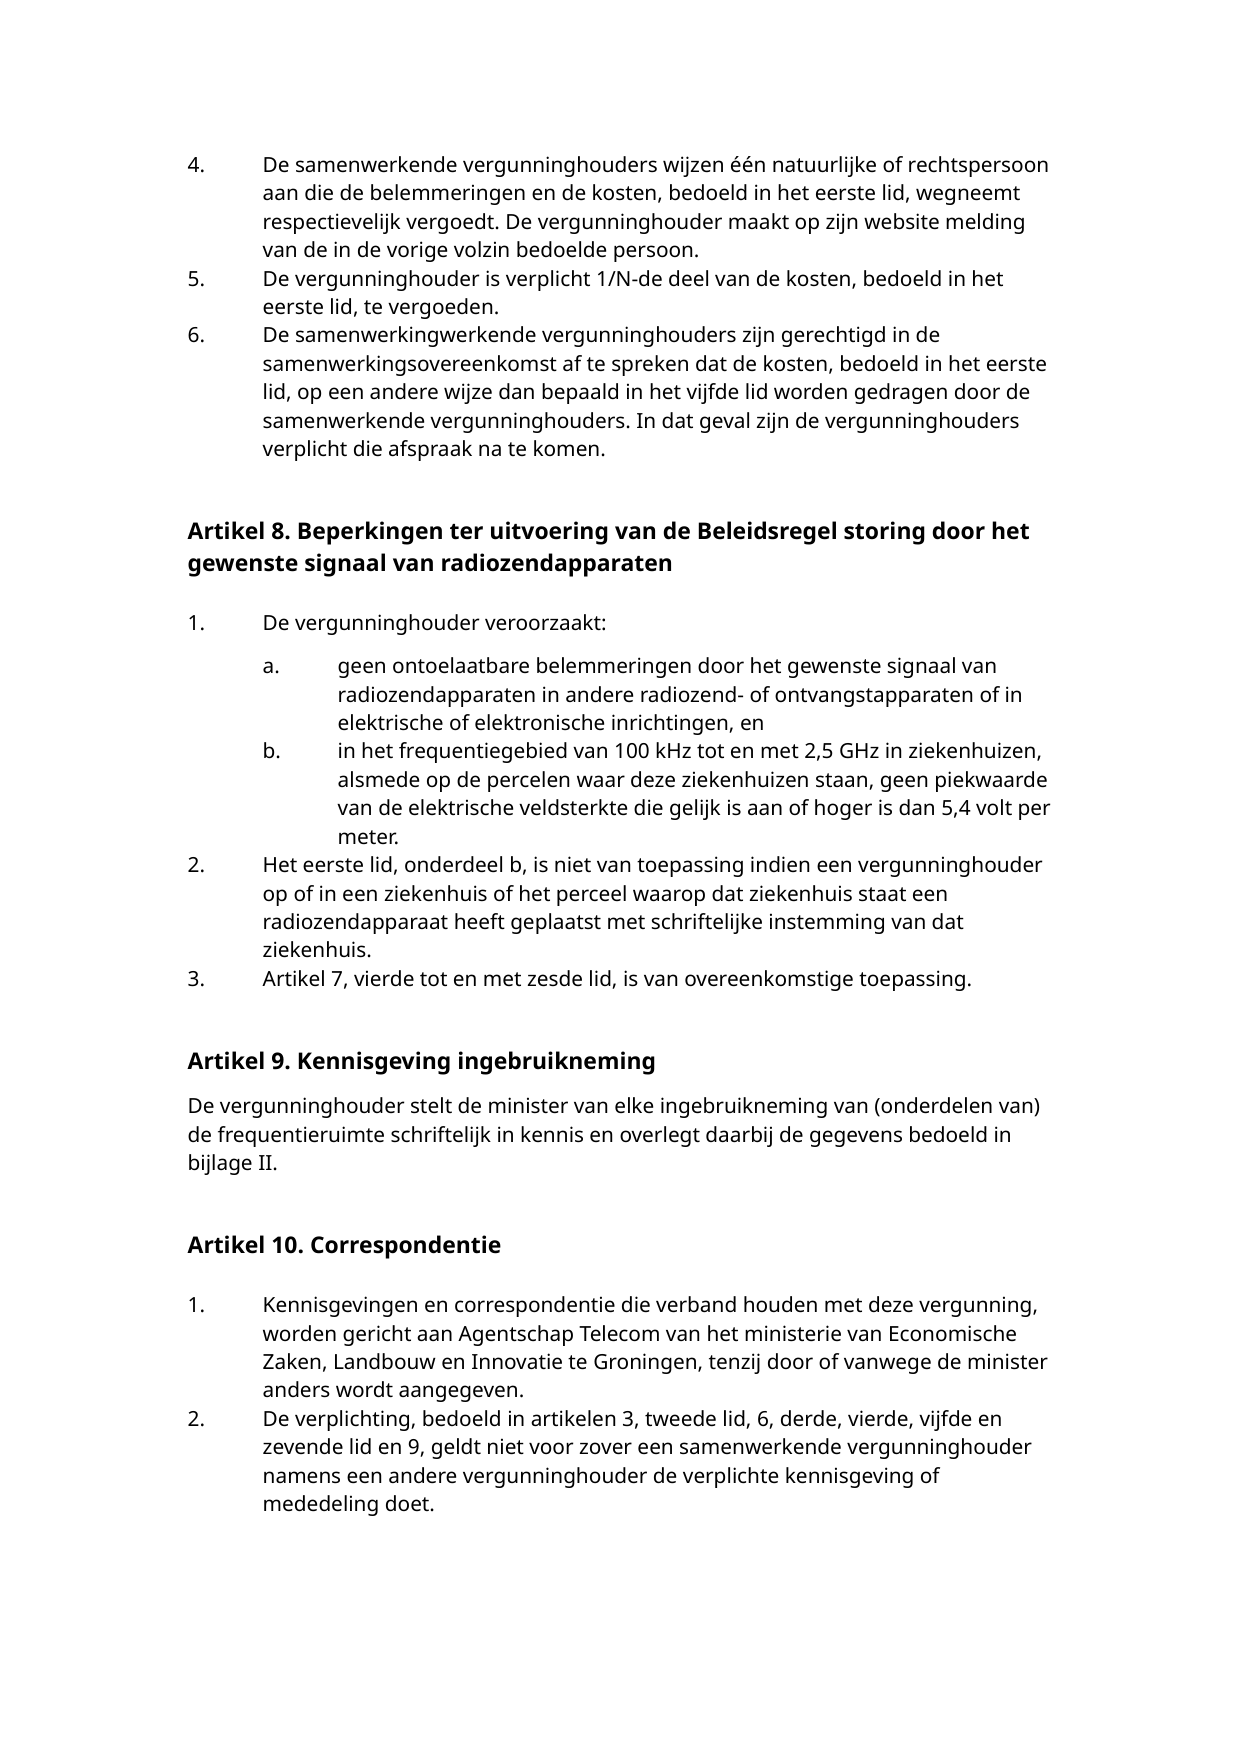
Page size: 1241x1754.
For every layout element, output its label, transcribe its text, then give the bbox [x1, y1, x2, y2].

subtitle Artikel 9. Kennisgeving ingebruikneming [187, 1045, 1053, 1076]
list De samenwerkingwerkende vergunninghouders zijn gerechtigd in de samenwerkingsovereenkomst af te spreken dat de kosten, bedoeld in het eerste lid, op een andere wijze dan bepaald in het vijfde lid worden gedragen door de samenwerkende vergunninghouders. In dat geval zijn de vergunninghouders verplicht die afspraak na te komen. [187, 321, 1053, 463]
subtitle Artikel 10. Correspondentie [187, 1229, 1053, 1260]
list De vergunninghouder veroorzaakt: [187, 608, 1053, 636]
list De vergunninghouder is verplicht 1/N-de deel van de kosten, bedoeld in het eerste lid, te vergoeden. [187, 264, 1053, 321]
list De samenwerkende vergunninghouders wijzen één natuurlijke of rechtspersoon aan die de belemmeringen en de kosten, bedoeld in het eerste lid, wegneemt respectievelijk vergoedt. De vergunninghouder maakt op zijn website melding van de in de vorige volzin bedoelde persoon. [187, 150, 1053, 264]
list De verplichting, bedoeld in artikelen 3, tweede lid, 6, derde, vierde, vijfde en zevende lid en 9, geldt niet voor zover een samenwerkende vergunninghouder namens een andere vergunninghouder de verplichte kennisgeving of mededeling doet. [187, 1404, 1053, 1518]
subtitle Artikel 8. Beperkingen ter uitvoering van de Beleidsregel storing door het gewenste signaal van radiozendapparaten [187, 515, 1053, 578]
list geen ontoelaatbare belemmeringen door het gewenste signaal van radiozendapparaten in andere radiozend- of ontvangstapparaten of in elektrische of elektronische inrichtingen, en [262, 651, 1053, 737]
list Artikel 7, vierde tot en met zesde lid, is van overeenkomstige toepassing. [187, 964, 1053, 992]
list Het eerste lid, onderdeel b, is niet van toepassing indien een vergunninghouder op of in een ziekenhuis of het perceel waarop dat ziekenhuis staat een radiozendapparaat heeft geplaatst met schriftelijke instemming van dat ziekenhuis. [187, 850, 1053, 964]
list in het frequentiegebied van 100 kHz tot en met 2,5 GHz in ziekenhuizen, alsmede op de percelen waar deze ziekenhuizen staan, geen piekwaarde van de elektrische veldsterkte die gelijk is aan of hoger is dan 5,4 volt per meter. [262, 737, 1053, 850]
text De vergunninghouder stelt de minister van elke ingebruikneming van (onderdelen van) de frequentieruimte schriftelijk in kennis en overlegt daarbij de gegevens bedoeld in bijlage II. [187, 1091, 1053, 1177]
list Kennisgevingen en correspondentie die verband houden met deze vergunning, worden gericht aan Agentschap Telecom van het ministerie van Economische Zaken, Landbouw en Innovatie te Groningen, tenzij door of vanwege de minister anders wordt aangegeven. [187, 1290, 1053, 1404]
